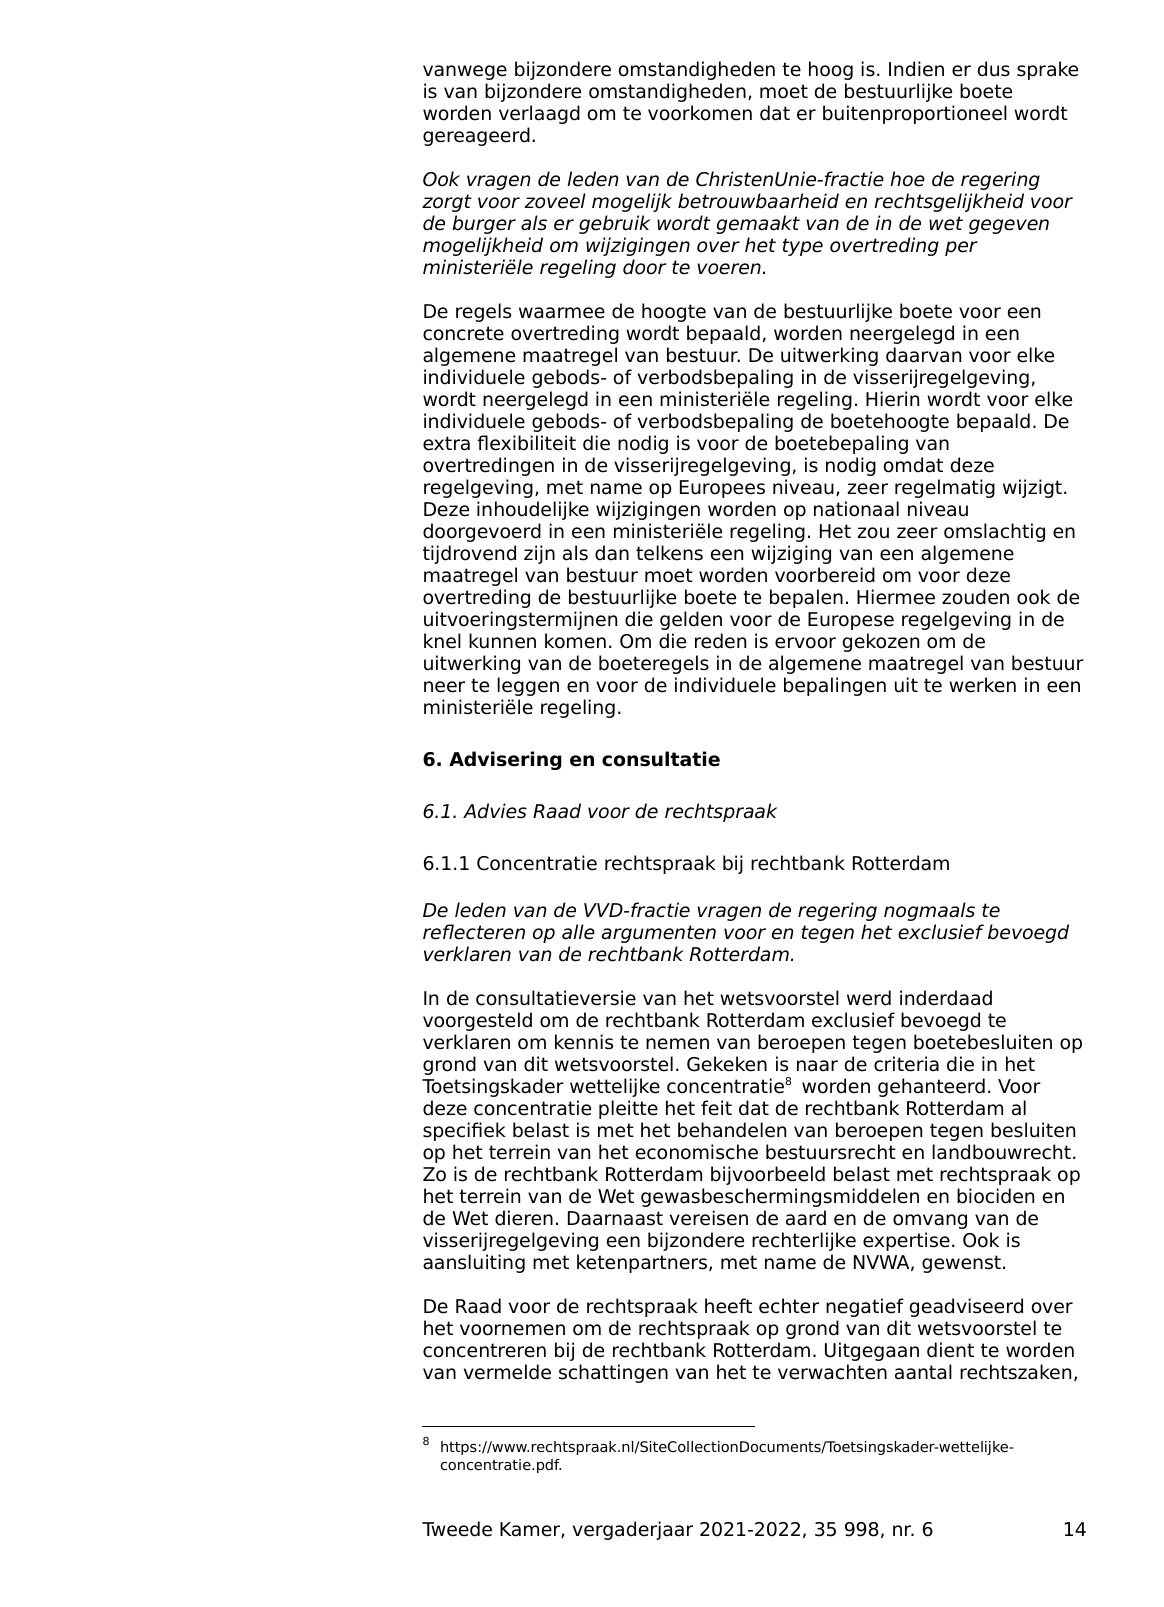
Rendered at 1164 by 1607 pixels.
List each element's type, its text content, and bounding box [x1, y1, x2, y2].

subtitle 6.1.1 Concentratie rechtspraak bij rechtbank Rotterdam [422, 853, 1087, 875]
text Ook vragen de leden van de ChristenUnie-fractie hoe de regering zorgt voor zoveel mogelijk betrouwbaarheid en rechtsgelijkheid voor de burger als er gebruik wordt gemaakt van de in de wet gegeven mogelijkheid om wijzigingen over het type overtreding per ministeriële regeling door te voeren. [422, 169, 1087, 279]
text vanwege bijzondere omstandigheden te hoog is. Indien er dus sprake is van bijzondere omstandigheden, moet de bestuurlijke boete worden verlaagd om te voorkomen dat er buitenproportioneel wordt gereageerd. [422, 59, 1087, 147]
text De Raad voor de rechtspraak heeft echter negatief geadviseerd over het voornemen om de rechtspraak op grond van dit wetsvoorstel te concentreren bij de rechtbank Rotterdam. Uitgegaan dient te worden van vermelde schattingen van het te verwachten aantal rechtszaken, [422, 1296, 1087, 1384]
text In de consultatieversie van het wetsvoorstel werd inderdaad voorgesteld om de rechtbank Rotterdam exclusief bevoegd te verklaren om kennis te nemen van beroepen tegen boetebesluiten op grond van dit wetsvoorstel. Gekeken is naar de criteria die in het Toetsingskader wettelijke concentratie worden gehanteerd. Voor deze concentratie pleitte het feit dat de rechtbank Rotterdam al specifiek belast is met het behandelen van beroepen tegen besluiten op het terrein van het economische bestuursrecht en landbouwrecht. Zo is de rechtbank Rotterdam bijvoorbeeld belast met rechtspraak op het terrein van de Wet gewasbeschermingsmiddelen en biociden en de Wet dieren. Daarnaast vereisen de aard en de omvang van de visserijregelgeving een bijzondere rechterlijke expertise. Ook is aansluiting met ketenpartners, met name de NVWA, gewenst. [422, 988, 1087, 1274]
subtitle 6. Advisering en consultatie [422, 749, 1087, 771]
text De leden van de VVD-fractie vragen de regering nogmaals te reflecteren op alle argumenten voor en tegen het exclusief bevoegd verklaren van de rechtbank Rotterdam. [422, 900, 1087, 966]
subtitle 6.1. Advies Raad voor de rechtspraak [422, 801, 1087, 823]
text https://www.rechtspraak.nl/SiteCollectionDocuments/Toetsingskader-wettelijke-concentratie.pdf. [422, 1435, 1087, 1474]
text De regels waarmee de hoogte van de bestuurlijke boete voor een concrete overtreding wordt bepaald, worden neergelegd in een algemene maatregel van bestuur. De uitwerking daarvan voor elke individuele gebods- of verbodsbepaling in de visserijregelgeving, wordt neergelegd in een ministeriële regeling. Hierin wordt voor elke individuele gebods- of verbodsbepaling de boetehoogte bepaald. De extra flexibiliteit die nodig is voor de boetebepaling van overtredingen in de visserijregelgeving, is nodig omdat deze regelgeving, met name op Europees niveau, zeer regelmatig wijzigt. Deze inhoudelijke wijzigingen worden op nationaal niveau doorgevoerd in een ministeriële regeling. Het zou zeer omslachtig en tijdrovend zijn als dan telkens een wijziging van een algemene maatregel van bestuur moet worden voorbereid om voor deze overtreding de bestuurlijke boete te bepalen. Hiermee zouden ook de uitvoeringstermijnen die gelden voor de Europese regelgeving in de knel kunnen komen. Om die reden is ervoor gekozen om de uitwerking van de boeteregels in de algemene maatregel van bestuur neer te leggen en voor de individuele bepalingen uit te werken in een ministeriële regeling. [422, 301, 1087, 719]
